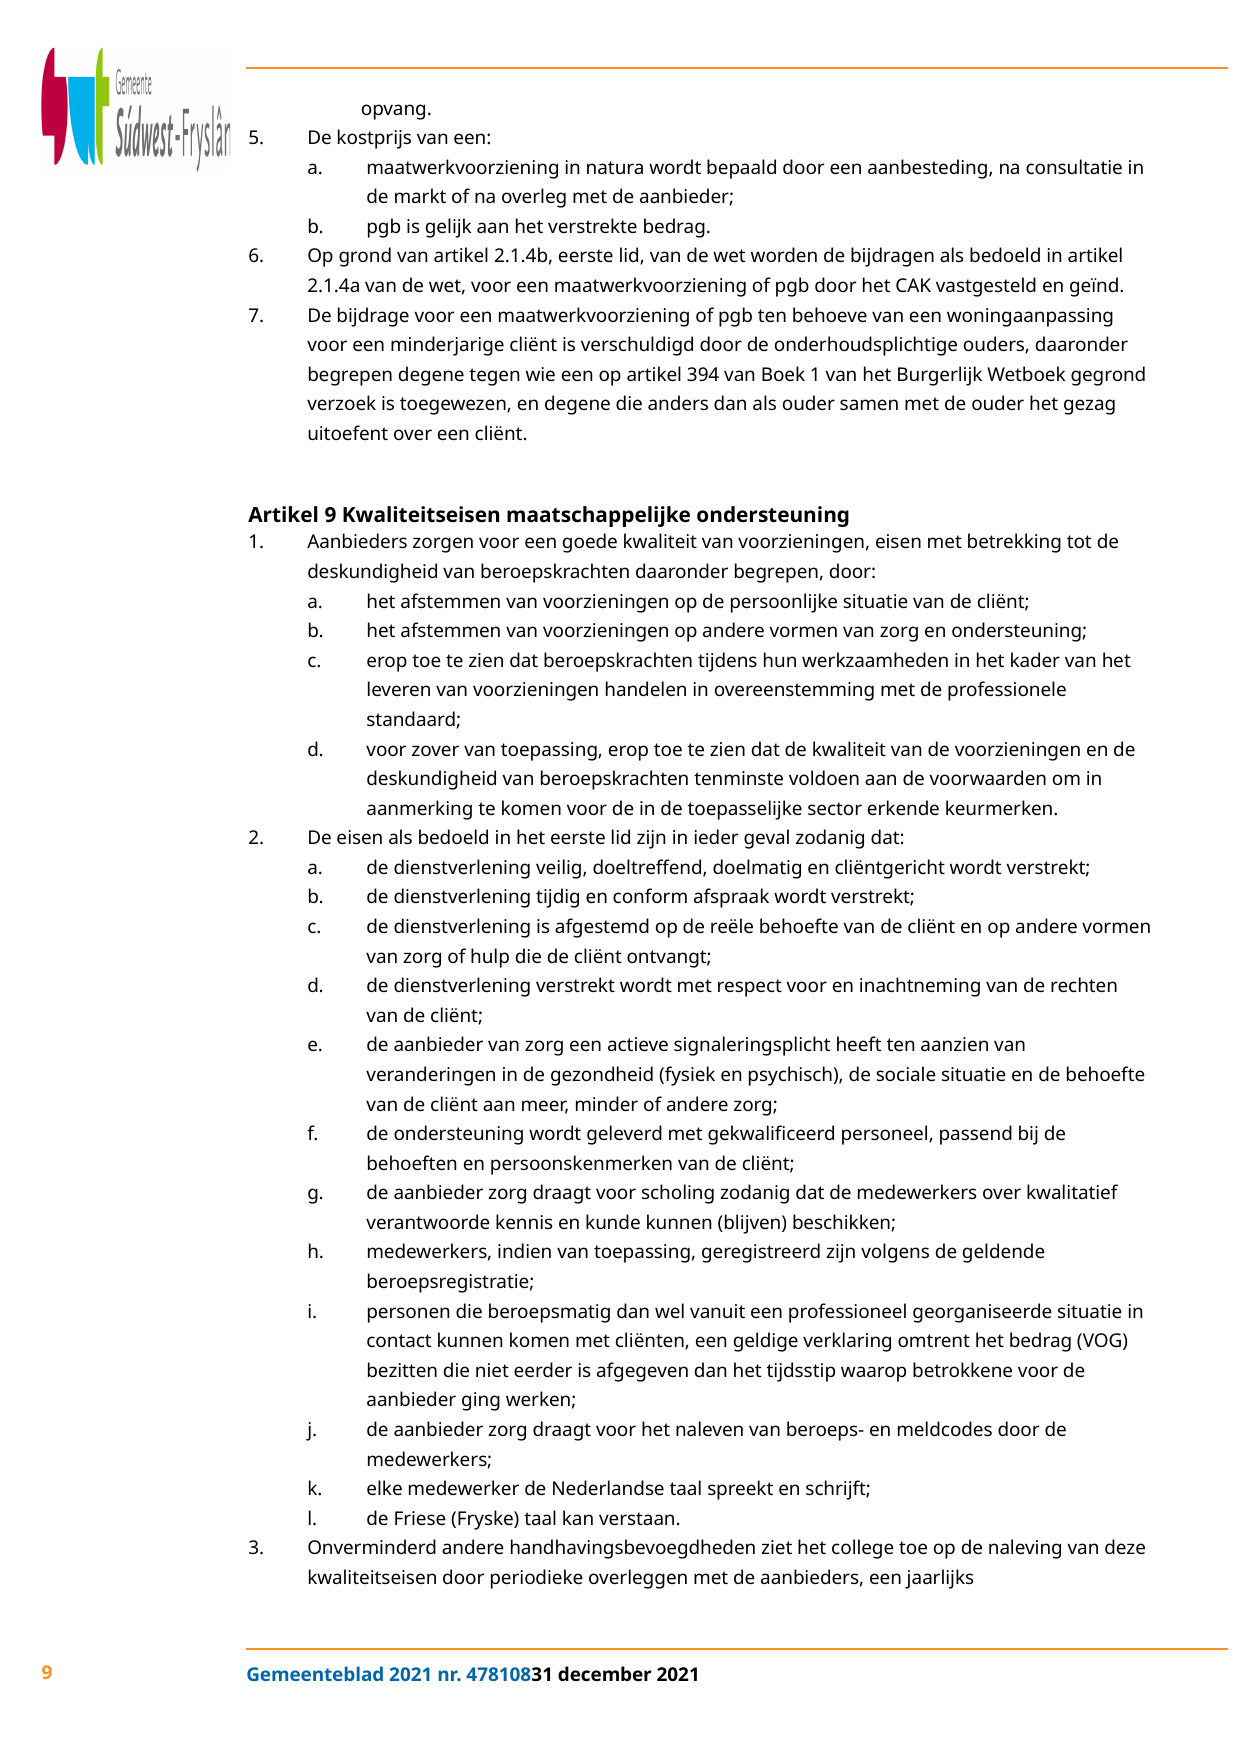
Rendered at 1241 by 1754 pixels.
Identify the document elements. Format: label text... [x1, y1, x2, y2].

list de dienstverlening tijdig en conform afspraak wordt verstrekt; [307, 884, 1152, 909]
picture [41, 47, 231, 172]
list de dienstverlening verstrekt wordt met respect voor en inachtneming van de rechten van de cliënt; [307, 972, 1152, 1028]
list personen die beroepsmatig dan wel vanuit een professioneel georganiseerde situatie in contact kunnen komen met cliënten, een geldige verklaring omtrent het bedrag (VOG) bezitten die niet eerder is afgegeven dan het tijdsstip waarop betrokkene voor de aanbieder ging werken; [307, 1298, 1152, 1412]
list De bijdrage voor een maatwerkvoorziening of pgb ten behoeve van een woningaanpassing voor een minderjarige cliënt is verschuldigd door de onderhoudsplichtige ouders, daaronder begrepen degene tegen wie een op artikel 394 van Boek 1 van het Burgerlijk Wetboek gegrond verzoek is toegewezen, en degene die anders dan als ouder samen met de ouder het gezag uitoefent over een cliënt. [248, 302, 1152, 446]
list Aanbieders zorgen voor een goede kwaliteit van voorzieningen, eisen met betrekking tot de deskundigheid van beroepskrachten daaronder begrepen, door: [248, 529, 1152, 584]
list De kostprijs van een: [248, 124, 1152, 150]
list Op grond van artikel 2.1.4b, eerste lid, van de wet worden de bijdragen als bedoeld in artikel 2.1.4a van de wet, voor een maatwerkvoorziening of pgb door het CAK vastgesteld en geïnd. [248, 243, 1152, 298]
list de aanbieder zorg draagt voor het naleven van beroeps- en meldcodes door de medewerkers; [307, 1416, 1152, 1471]
list Onverminderd andere handhavingsbevoegdheden ziet het college toe op de naleving van deze kwaliteitseisen door periodieke overleggen met de aanbieders, een jaarlijks [248, 1534, 1152, 1590]
list de aanbieder zorg draagt voor scholing zodanig dat de medewerkers over kwalitatief verantwoorde kennis en kunde kunnen (blijven) beschikken; [307, 1179, 1152, 1235]
list de dienstverlening veilig, doeltreffend, doelmatig en cliëntgericht wordt verstrekt; [307, 854, 1152, 880]
list pgb is gelijk aan het verstrekte bedrag. [307, 213, 1152, 239]
list de aanbieder van zorg een actieve signaleringsplicht heeft ten aanzien van veranderingen in de gezondheid (fysiek en psychisch), de sociale situatie en de behoefte van de cliënt aan meer, minder of andere zorg; [307, 1032, 1152, 1116]
list het afstemmen van voorzieningen op de persoonlijke situatie van de cliënt; [307, 588, 1152, 613]
list de dienstverlening is afgestemd op de reële behoefte van de cliënt en op andere vormen van zorg of hulp die de cliënt ontvangt; [307, 913, 1152, 968]
list de Friese (Fryske) taal kan verstaan. [307, 1505, 1152, 1531]
list het afstemmen van voorzieningen op andere vormen van zorg en ondersteuning; [307, 617, 1152, 643]
list De eisen als bedoeld in het eerste lid zijn in ieder geval zodanig dat: [248, 824, 1152, 850]
list elke medewerker de Nederlandse taal spreekt en schrijft; [307, 1475, 1152, 1501]
list maatwerkvoorziening in natura wordt bepaald door een aanbesteding, na consultatie in de markt of na overleg met de aanbieder; [307, 154, 1152, 209]
text Artikel 9 Kwaliteitseisen maatschappelijke ondersteuning [248, 500, 1152, 529]
list de ondersteuning wordt geleverd met gekwalificeerd personeel, passend bij de behoeften en persoonskenmerken van de cliënt; [307, 1120, 1152, 1176]
list erop toe te zien dat beroepskrachten tijdens hun werkzaamheden in het kader van het leveren van voorzieningen handelen in overeenstemming met de professionele standaard; [307, 647, 1152, 732]
list medewerkers, indien van toepassing, geregistreerd zijn volgens de geldende beroepsregistratie; [307, 1239, 1152, 1294]
list opvang. [323, 95, 1152, 121]
list voor zover van toepassing, erop toe te zien dat de kwaliteit van de voorzieningen en de deskundigheid van beroepskrachten tenminste voldoen aan de voorwaarden om in aanmerking te komen voor de in de toepasselijke sector erkende keurmerken. [307, 736, 1152, 821]
